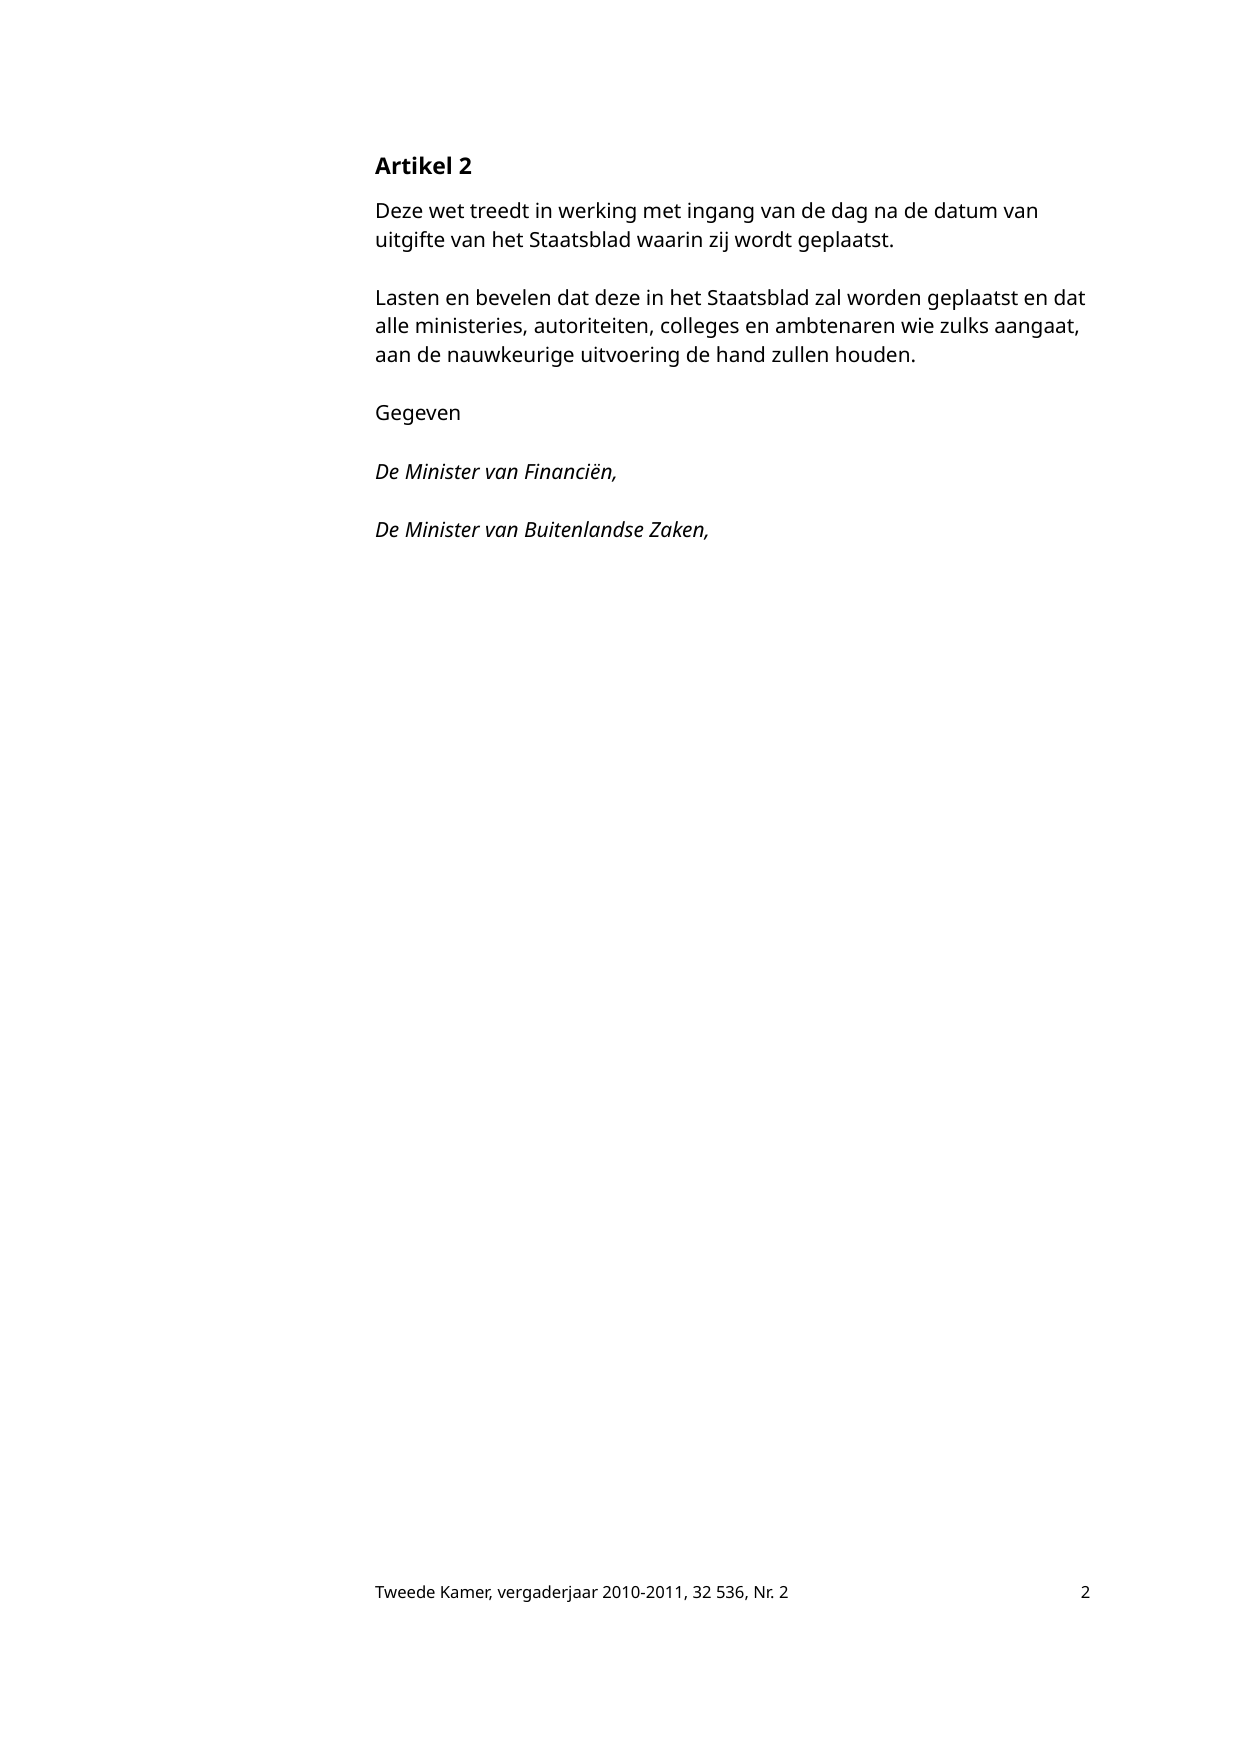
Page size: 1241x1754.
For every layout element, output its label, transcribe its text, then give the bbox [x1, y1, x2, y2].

text Lasten en bevelen dat deze in het Staatsblad zal worden geplaatst en dat alle ministeries, autoriteiten, colleges en ambtenaren wie zulks aangaat, aan de nauwkeurige uitvoering de hand zullen houden. [375, 283, 1090, 368]
subtitle Artikel 2 [375, 150, 1090, 181]
text De Minister van Buitenlandse Zaken, [375, 515, 1090, 544]
text De Minister van Financiën, [375, 457, 1090, 485]
text Gegeven [375, 398, 1090, 427]
text Deze wet treedt in werking met ingang van de dag na de datum van uitgifte van het Staatsblad waarin zij wordt geplaatst. [375, 196, 1090, 253]
